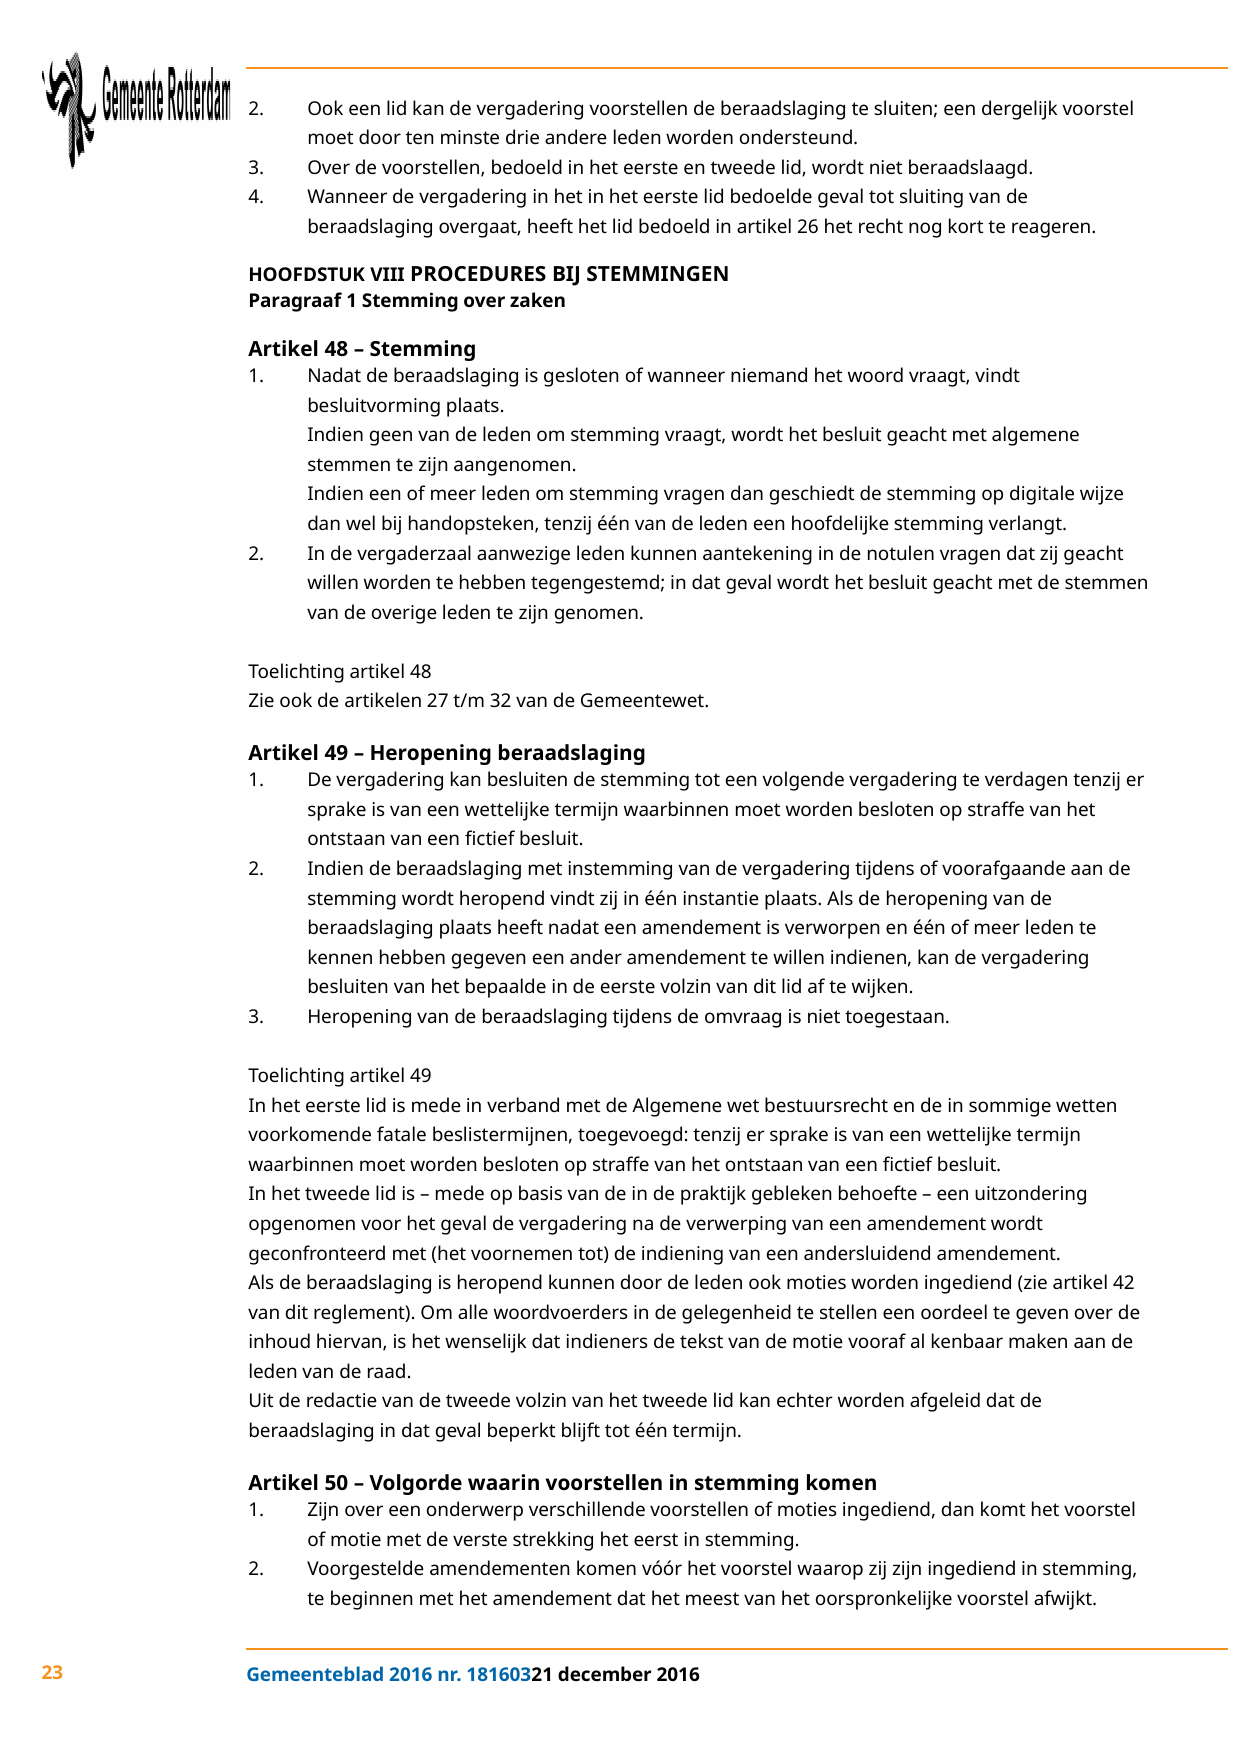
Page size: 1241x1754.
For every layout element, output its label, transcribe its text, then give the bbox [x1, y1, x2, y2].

text Artikel 49 – Heropening beraadslaging [248, 738, 1152, 766]
list Nadat de beraadslaging is gesloten of wanneer niemand het woord vraagt, vindt besluitvorming plaats. [248, 362, 1152, 417]
list De vergadering kan besluiten de stemming tot een volgende vergadering te verdagen tenzij er sprake is van een wettelijke termijn waarbinnen moet worden besloten op straffe van het ontstaan van een fictief besluit. [248, 766, 1152, 851]
list Zijn over een onderwerp verschillende voorstellen of moties ingediend, dan komt het voorstel of motie met de verste strekking het eerst in stemming. [248, 1496, 1152, 1551]
text In het eerste lid is mede in verband met de Algemene wet bestuursrecht en de in sommige wetten voorkomende fatale beslistermijnen, toegevoegd: tenzij er sprake is van een wettelijke termijn waarbinnen moet worden besloten op straffe van het ontstaan van een fictief besluit. [248, 1092, 1152, 1177]
text HOOFDSTUK VIII PROCEDURES BIJ STEMMINGEN [248, 259, 1152, 287]
list Voorgestelde amendementen komen vóór het voorstel waarop zij zijn ingediend in stemming, te beginnen met het amendement dat het meest van het oorspronkelijke voorstel afwijkt. [248, 1555, 1152, 1611]
list Indien geen van de leden om stemming vraagt, wordt het besluit geacht met algemene stemmen te zijn aangenomen. [248, 421, 1152, 477]
list In de vergaderzaal aanwezige leden kunnen aantekening in de notulen vragen dat zij geacht willen worden te hebben tegengestemd; in dat geval wordt het besluit geacht met de stemmen van de overige leden te zijn genomen. [248, 540, 1152, 624]
list Indien de beraadslaging met instemming van de vergadering tijdens of voorafgaande aan de stemming wordt heropend vindt zij in één instantie plaats. Als de heropening van de beraadslaging plaats heeft nadat een amendement is verworpen en één of meer leden te kennen hebben gegeven een ander amendement te willen indienen, kan de vergadering besluiten van het bepaalde in de eerste volzin van dit lid af te wijken. [248, 855, 1152, 999]
text Paragraaf 1 Stemming over zaken [248, 287, 1152, 313]
text Zie ook de artikelen 27 t/m 32 van de Gemeentewet. [248, 688, 1152, 713]
text Artikel 48 – Stemming [248, 334, 1152, 362]
text In het tweede lid is – mede op basis van de in de praktijk gebleken behoefte – een uitzondering opgenomen voor het geval de vergadering na de verwerping van een amendement wordt geconfronteerd met (het voornemen tot) de indiening van een andersluidend amendement. [248, 1181, 1152, 1266]
list Indien een of meer leden om stemming vragen dan geschiedt de stemming op digitale wijze dan wel bij handopsteken, tenzij één van de leden een hoofdelijke stemming verlangt. [248, 481, 1152, 536]
list Wanneer de vergadering in het in het eerste lid bedoelde geval tot sluiting van de beraadslaging overgaat, heeft het lid bedoeld in artikel 26 het recht nog kort te reageren. [248, 183, 1152, 239]
text Toelichting artikel 48 [248, 658, 1152, 684]
text Uit de redactie van de tweede volzin van het tweede lid kan echter worden afgeleid dat de beraadslaging in dat geval beperkt blijft tot één termijn. [248, 1388, 1152, 1443]
list Heropening van de beraadslaging tijdens de omvraag is niet toegestaan. [248, 1003, 1152, 1029]
text Als de beraadslaging is heropend kunnen door de leden ook moties worden ingediend (zie artikel 42 van dit reglement). Om alle woordvoerders in de gelegenheid te stellen een oordeel te geven over de inhoud hiervan, is het wenselijk dat indieners de tekst van de motie vooraf al kenbaar maken aan de leden van de raad. [248, 1269, 1152, 1384]
list Over de voorstellen, bedoeld in het eerste en tweede lid, wordt niet beraadslaagd. [248, 154, 1152, 180]
list Ook een lid kan de vergadering voorstellen de beraadslaging te sluiten; een dergelijk voorstel moet door ten minste drie andere leden worden ondersteund. [248, 95, 1152, 150]
picture [41, 47, 231, 172]
text Toelichting artikel 49 [248, 1062, 1152, 1088]
text Artikel 50 – Volgorde waarin voorstellen in stemming komen [248, 1468, 1152, 1496]
